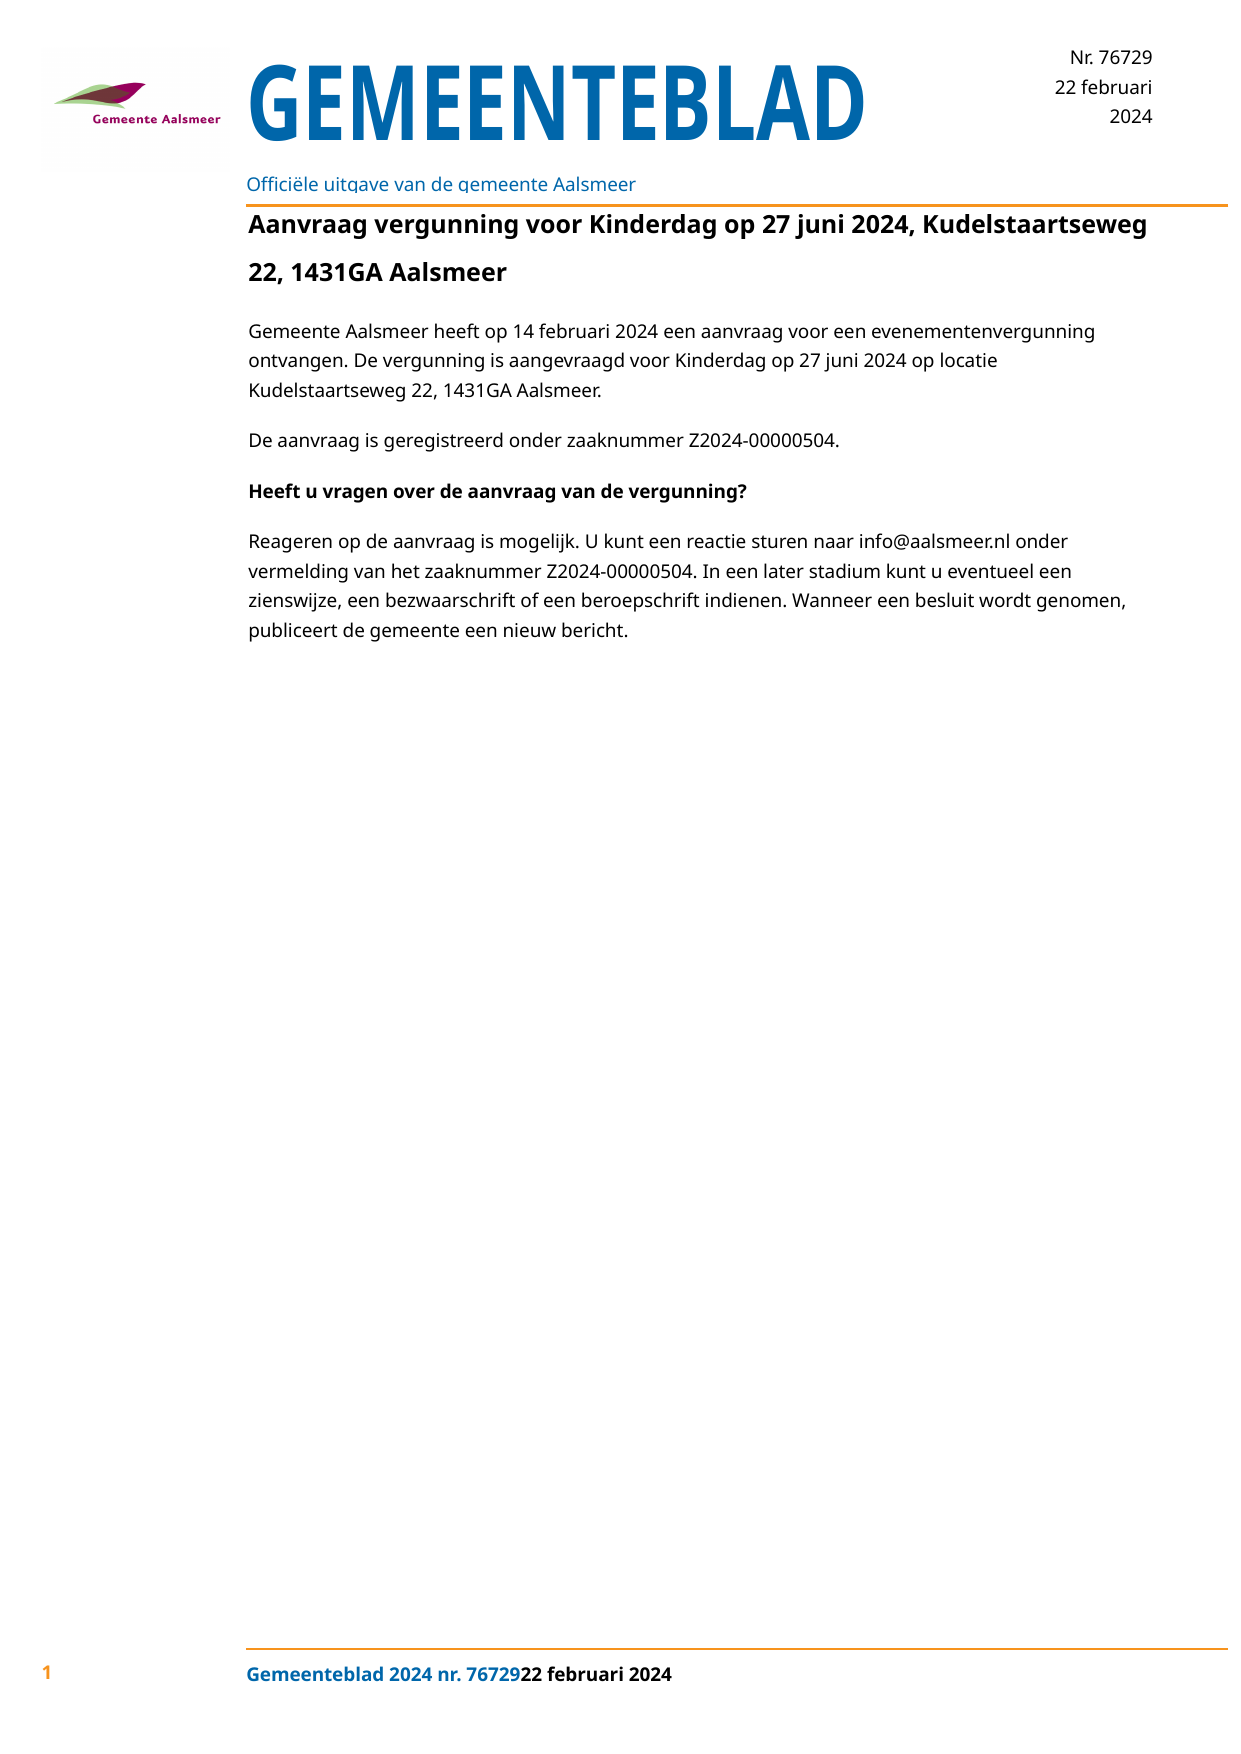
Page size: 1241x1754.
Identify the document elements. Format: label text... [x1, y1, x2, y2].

text Reageren op de aanvraag is mogelijk. U kunt een reactie sturen naar info@aalsmeer.nl onder vermelding van het zaaknummer Z2024-00000504. In een later stadium kunt u eventueel een zienswijze, een bezwaarschrift of een beroepschrift indienen. Wanneer een besluit wordt genomen, publiceert de gemeente een nieuw bericht. [248, 528, 1152, 643]
text Aanvraag vergunning voor Kinderdag op 27 juni 2024, Kudelstaartseweg 22, 1431GA Aalsmeer [248, 207, 1152, 288]
text Gemeente Aalsmeer heeft op 14 februari 2024 een aanvraag voor een evenementenvergunning ontvangen. De vergunning is aangevraagd voor Kinderdag op 27 juni 2024 op locatie Kudelstaartseweg 22, 1431GA Aalsmeer. [248, 318, 1152, 403]
text Heeft u vragen over de aanvraag van de vergunning? [248, 478, 1152, 504]
picture [41, 47, 231, 172]
text De aanvraag is geregistreerd onder zaaknummer Z2024-00000504. [248, 427, 1152, 453]
